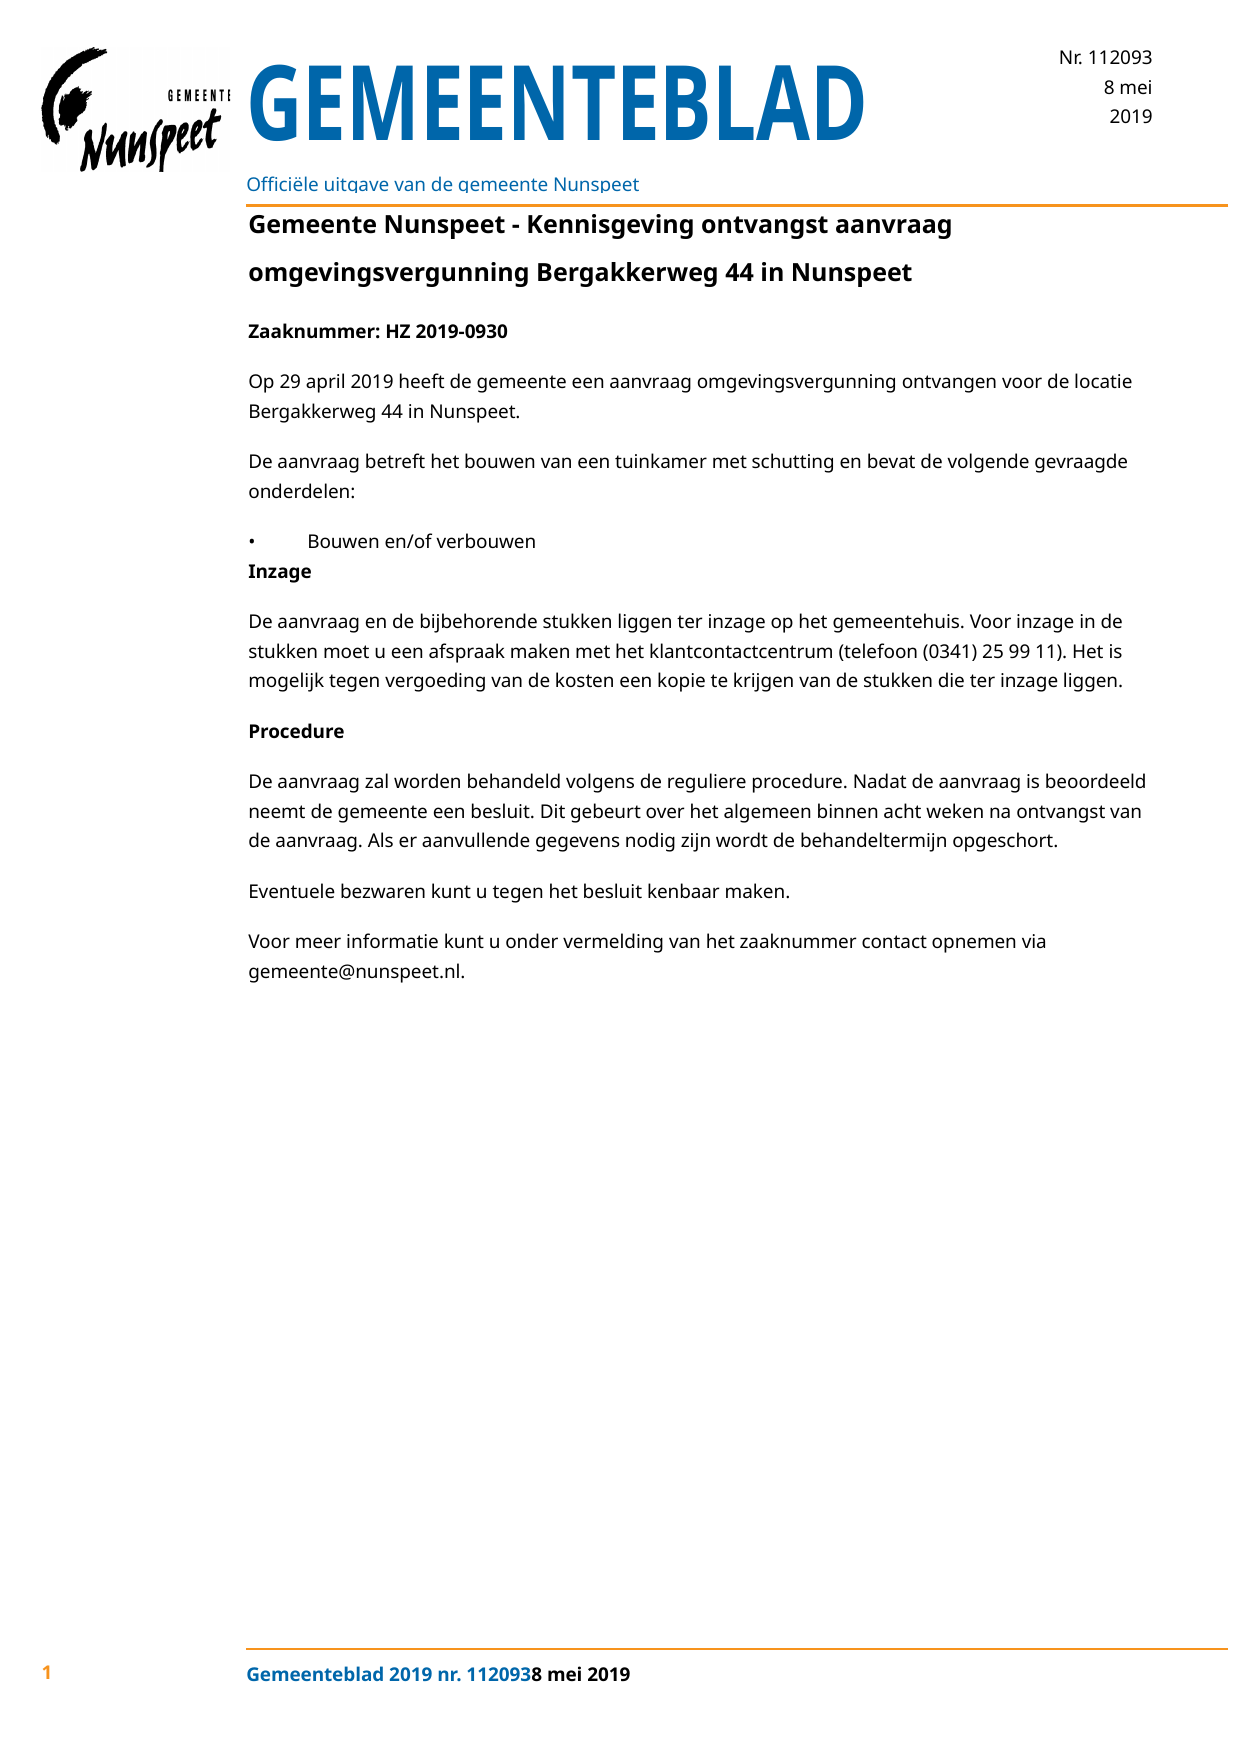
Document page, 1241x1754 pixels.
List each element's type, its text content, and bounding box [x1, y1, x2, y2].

text Procedure [248, 718, 1152, 744]
text Zaaknummer: HZ 2019-0930 [248, 318, 1152, 344]
text De aanvraag betreft het bouwen van een tuinkamer met schutting en bevat de volgende gevraagde onderdelen: [248, 448, 1152, 504]
picture [41, 47, 231, 172]
text Eventuele bezwaren kunt u tegen het besluit kenbaar maken. [248, 878, 1152, 904]
text Inzage [248, 558, 1152, 584]
text Voor meer informatie kunt u onder vermelding van het zaaknummer contact opnemen via gemeente@nunspeet.nl. [248, 928, 1152, 984]
text Op 29 april 2019 heeft de gemeente een aanvraag omgevingsvergunning ontvangen voor de locatie Bergakkerweg 44 in Nunspeet. [248, 368, 1152, 424]
text Gemeente Nunspeet - Kennisgeving ontvangst aanvraag omgevingsvergunning Bergakkerweg 44 in Nunspeet [248, 207, 1152, 288]
text De aanvraag zal worden behandeld volgens de reguliere procedure. Nadat de aanvraag is beoordeeld neemt de gemeente een besluit. Dit gebeurt over het algemeen binnen acht weken na ontvangst van de aanvraag. Als er aanvullende gegevens nodig zijn wordt de behandeltermijn opgeschort. [248, 768, 1152, 853]
list Bouwen en/of verbouwen [248, 528, 1152, 554]
text De aanvraag en de bijbehorende stukken liggen ter inzage op het gemeentehuis. Voor inzage in de stukken moet u een afspraak maken met het klantcontactcentrum (telefoon (0341) 25 99 11). Het is mogelijk tegen vergoeding van de kosten een kopie te krijgen van de stukken die ter inzage liggen. [248, 608, 1152, 693]
